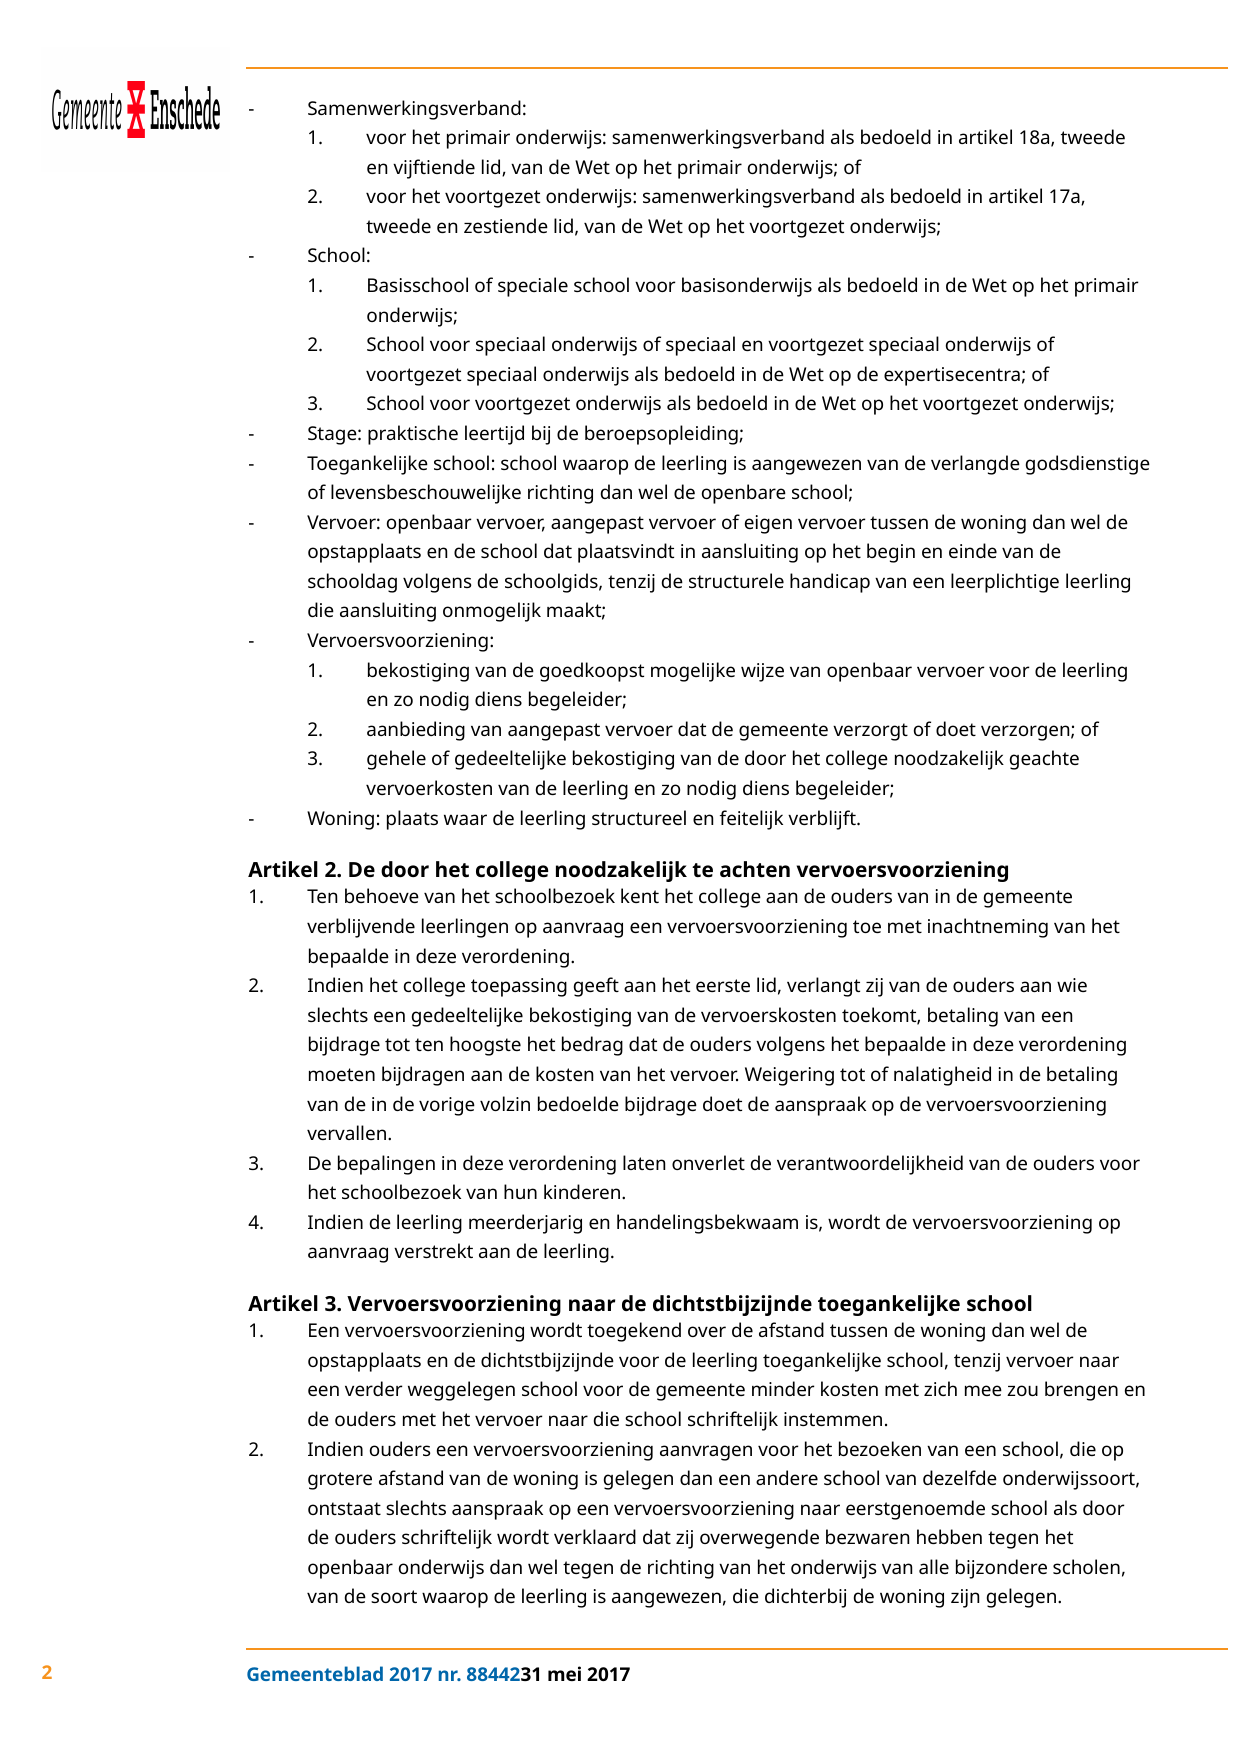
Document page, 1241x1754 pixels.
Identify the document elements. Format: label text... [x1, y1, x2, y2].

list Vervoer: openbaar vervoer, aangepast vervoer of eigen vervoer tussen de woning dan wel de opstapplaats en de school dat plaatsvindt in aansluiting op het begin en einde van de schooldag volgens de schoolgids, tenzij de structurele handicap van een leerplichtige leerling die aansluiting onmogelijk maakt; [248, 509, 1152, 623]
list bekostiging van de goedkoopst mogelijke wijze van openbaar vervoer voor de leerling en zo nodig diens begeleider; [307, 657, 1152, 712]
list Toegankelijke school: school waarop de leerling is aangewezen van de verlangde godsdienstige of levensbeschouwelijke richting dan wel de openbare school; [248, 450, 1152, 505]
list Vervoersvoorziening: [248, 627, 1152, 653]
list Ten behoeve van het schoolbezoek kent het college aan de ouders van in de gemeente verblijvende leerlingen op aanvraag een vervoersvoorziening toe met inachtneming van het bepaalde in deze verordening. [248, 884, 1152, 968]
list School voor voortgezet onderwijs als bedoeld in de Wet op het voortgezet onderwijs; [307, 391, 1152, 416]
list Indien het college toepassing geeft aan het eerste lid, verlangt zij van de ouders aan wie slechts een gedeeltelijke bekostiging van de vervoerskosten toekomt, betaling van een bijdrage tot ten hoogste het bedrag dat de ouders volgens het bepaalde in deze verordening moeten bijdragen aan de kosten van het vervoer. Weigering tot of nalatigheid in de betaling van de in de vorige volzin bedoelde bijdrage doet de aanspraak op de vervoersvoorziening vervallen. [248, 972, 1152, 1146]
list voor het voortgezet onderwijs: samenwerkingsverband als bedoeld in artikel 17a, tweede en zestiende lid, van de Wet op het voortgezet onderwijs; [307, 183, 1152, 239]
list gehele of gedeeltelijke bekostiging van de door het college noodzakelijk geachte vervoerkosten van de leerling en zo nodig diens begeleider; [307, 746, 1152, 801]
list Stage: praktische leertijd bij de beroepsopleiding; [248, 420, 1152, 446]
text Artikel 3. Vervoersvoorziening naar de dichtstbijzijnde toegankelijke school [248, 1289, 1152, 1317]
list aanbieding van aangepast vervoer dat de gemeente verzorgt of doet verzorgen; of [307, 716, 1152, 742]
list Een vervoersvoorziening wordt toegekend over de afstand tussen de woning dan wel de opstapplaats en de dichtstbijzijnde voor de leerling toegankelijke school, tenzij vervoer naar een verder weggelegen school voor de gemeente minder kosten met zich mee zou brengen en de ouders met het vervoer naar die school schriftelijk instemmen. [248, 1317, 1152, 1432]
list De bepalingen in deze verordening laten onverlet de verantwoordelijkheid van de ouders voor het schoolbezoek van hun kinderen. [248, 1150, 1152, 1205]
list School: [248, 243, 1152, 268]
list voor het primair onderwijs: samenwerkingsverband als bedoeld in artikel 18a, tweede en vijftiende lid, van de Wet op het primair onderwijs; of [307, 124, 1152, 180]
picture [41, 47, 231, 172]
list Basisschool of speciale school voor basisonderwijs als bedoeld in de Wet op het primair onderwijs; [307, 272, 1152, 328]
list Woning: plaats waar de leerling structureel en feitelijk verblijft. [248, 805, 1152, 831]
list Indien ouders een vervoersvoorziening aanvragen voor het bezoeken van een school, die op grotere afstand van de woning is gelegen dan een andere school van dezelfde onderwijssoort, ontstaat slechts aanspraak op een vervoersvoorziening naar eerstgenoemde school als door de ouders schriftelijk wordt verklaard dat zij overwegende bezwaren hebben tegen het openbaar onderwijs dan wel tegen de richting van het onderwijs van alle bijzondere scholen, van de soort waarop de leerling is aangewezen, die dichterbij de woning zijn gelegen. [248, 1436, 1152, 1609]
text Artikel 2. De door het college noodzakelijk te achten vervoersvoorziening [248, 855, 1152, 884]
list Samenwerkingsverband: [248, 95, 1152, 121]
list Indien de leerling meerderjarig en handelingsbekwaam is, wordt de vervoersvoorziening op aanvraag verstrekt aan de leerling. [248, 1209, 1152, 1264]
list School voor speciaal onderwijs of speciaal en voortgezet speciaal onderwijs of voortgezet speciaal onderwijs als bedoeld in de Wet op de expertisecentra; of [307, 331, 1152, 387]
